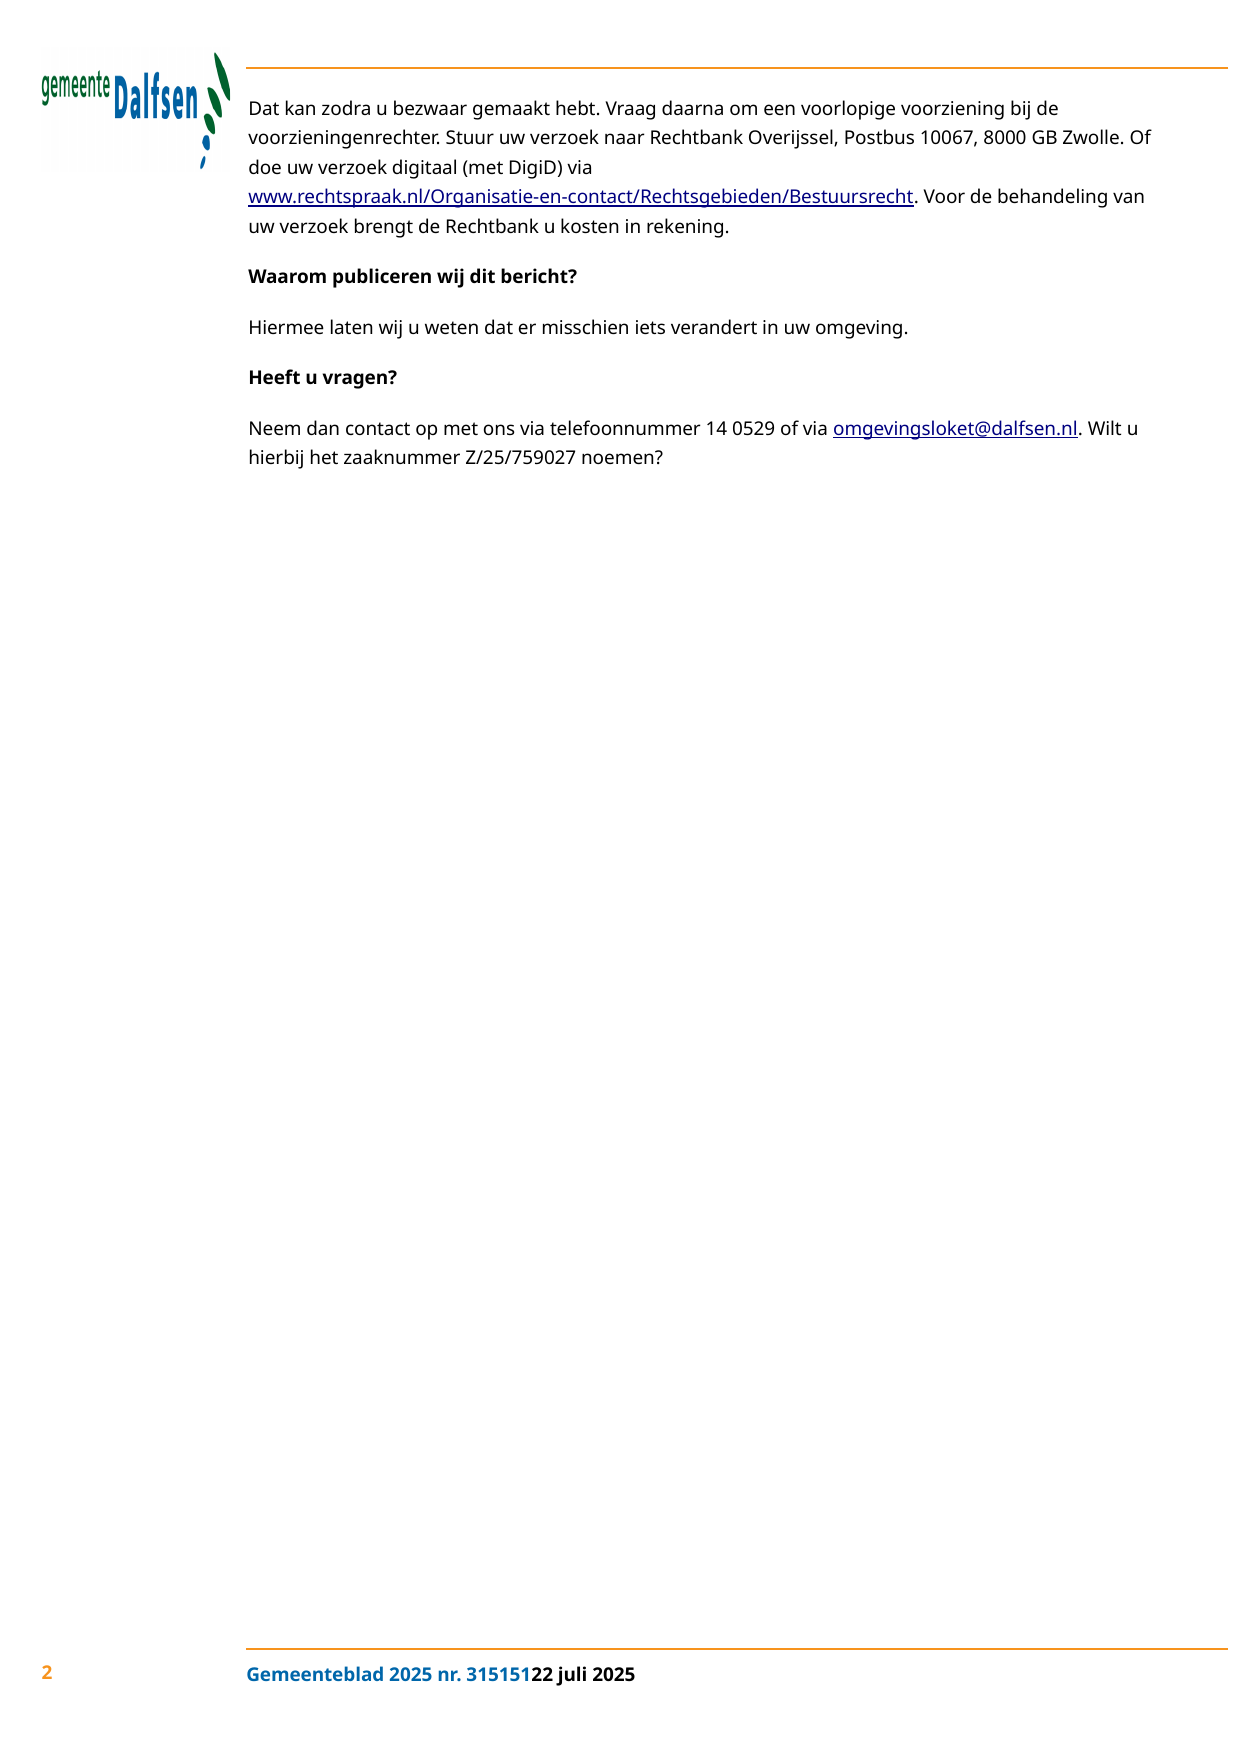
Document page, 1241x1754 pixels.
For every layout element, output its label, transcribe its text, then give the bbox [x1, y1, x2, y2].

text Neem dan contact op met ons via telefoonnummer 14 0529 of via omgevingsloket@dalfsen.nl. Wilt u hierbij het zaaknummer Z/25/759027 noemen? [248, 415, 1152, 470]
text Hiermee laten wij u weten dat er misschien iets verandert in uw omgeving. [248, 314, 1152, 340]
text Waarom publiceren wij dit bericht? [248, 263, 1152, 289]
text Heeft u vragen? [248, 364, 1152, 390]
text Dat kan zodra u bezwaar gemaakt hebt. Vraag daarna om een voorlopige voorziening bij de voorzieningenrechter. Stuur uw verzoek naar Rechtbank Overijssel, Postbus 10067, 8000 GB Zwolle. Of doe uw verzoek digitaal (met DigiD) via www.rechtspraak.nl/Organisatie-en-contact/Rechtsgebieden/Bestuursrecht. Voor de behandeling van uw verzoek brengt de Rechtbank u kosten in rekening. [248, 95, 1152, 239]
picture [41, 47, 231, 172]
